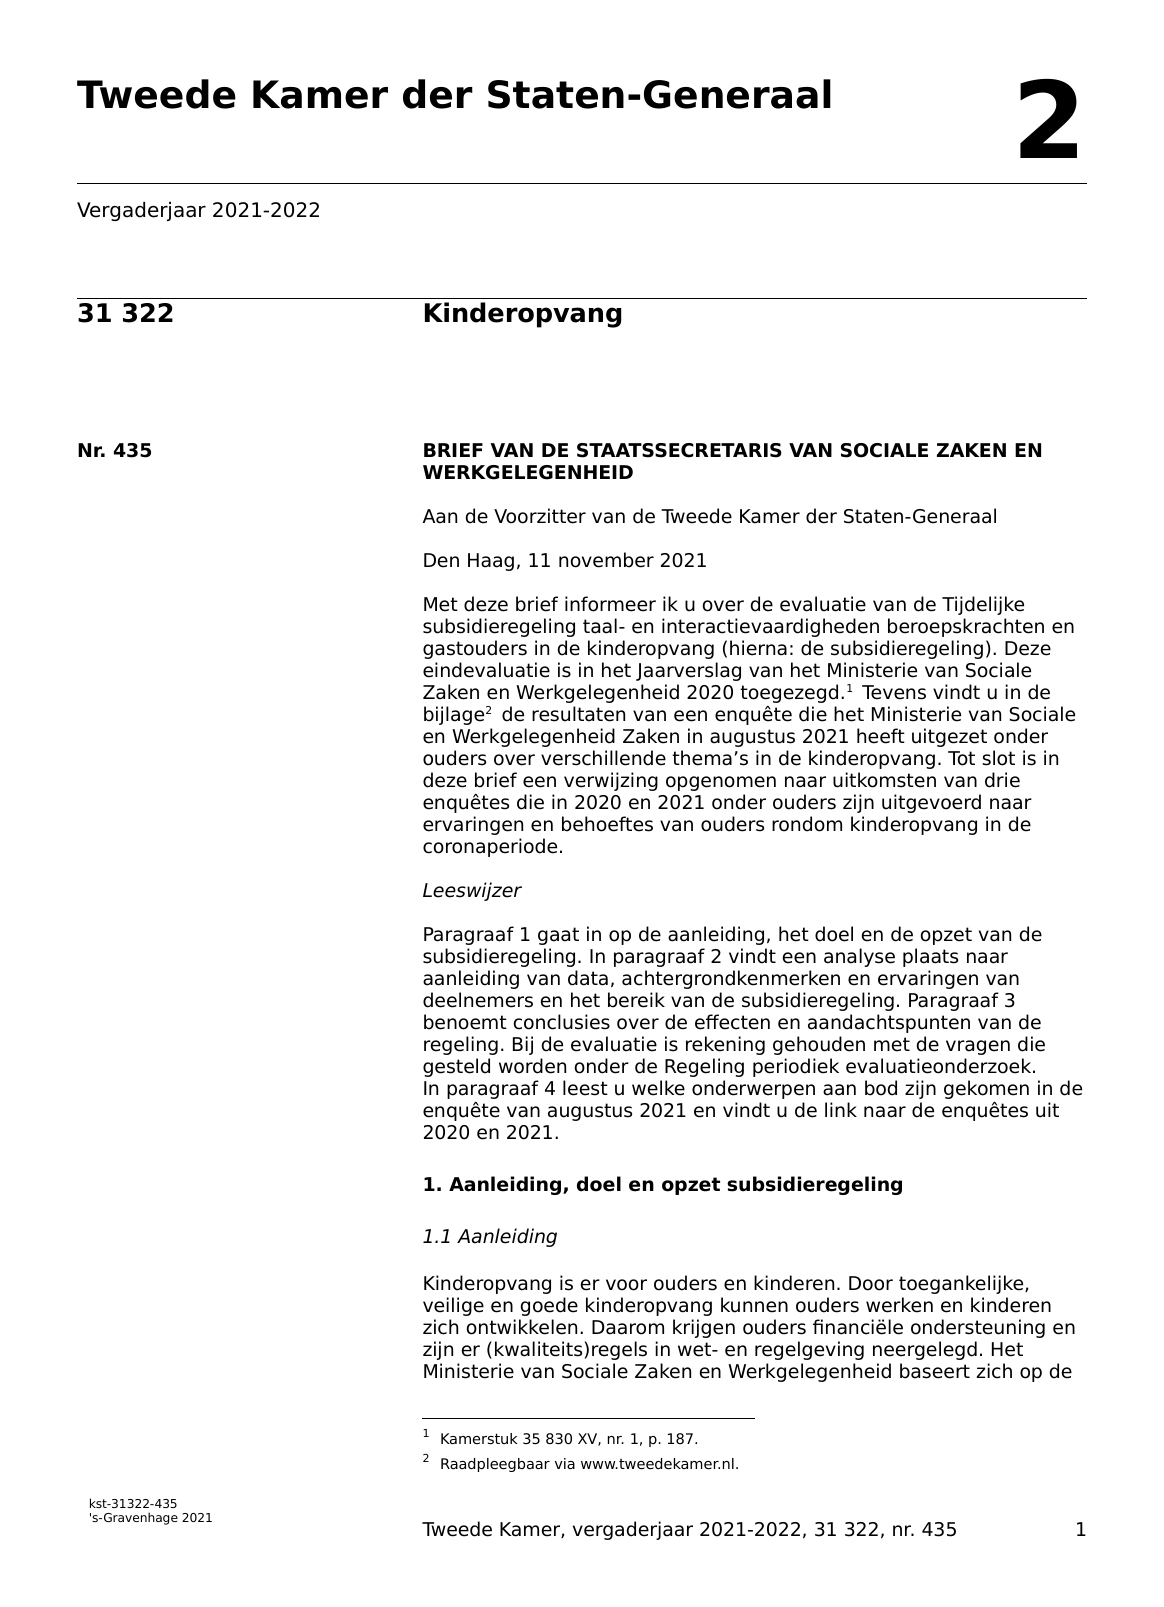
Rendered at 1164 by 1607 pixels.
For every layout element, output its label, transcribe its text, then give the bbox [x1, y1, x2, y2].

text 's-Gravenhage 2021 [88, 1511, 323, 1525]
table_header 2 [886, 59, 1087, 183]
text Raadpleegbaar via www.tweedekamer.nl. [422, 1452, 1087, 1474]
text Aan de Voorzitter van de Tweede Kamer der Staten-Generaal [422, 506, 1087, 528]
text Paragraaf 1 gaat in op de aanleiding, het doel en de opzet van de subsidieregeling. In paragraaf 2 vindt een analyse plaats naar aanleiding van data, achtergrondkenmerken en ervaringen van deelnemers en het bereik van de subsidieregeling. Paragraaf 3 benoemt conclusies over de effecten en aandachtspunten van de regeling. Bij de evaluatie is rekening gehouden met de vragen die gesteld worden onder de Regeling periodiek evaluatieonderzoek. [422, 924, 1087, 1078]
text Kinderopvang is er voor ouders en kinderen. Door toegankelijke, veilige en goede kinderopvang kunnen ouders werken en kinderen zich ontwikkelen. Daarom krijgen ouders financiële ondersteuning en zijn er (kwaliteits)regels in wet- en regelgeving neergelegd. Het Ministerie van Sociale Zaken en Werkgelegenheid baseert zich op de [422, 1273, 1087, 1383]
subtitle Leeswijzer [422, 880, 1087, 902]
subtitle 1. Aanleiding, doel en opzet subsidieregeling [422, 1174, 1087, 1196]
text kst-31322-435 [88, 1497, 323, 1511]
text Kamerstuk 35 830 XV, nr. 1, p. 187. [422, 1427, 1087, 1449]
text In paragraaf 4 leest u welke onderwerpen aan bod zijn gekomen in de enquête van augustus 2021 en vindt u de link naar de enquêtes uit 2020 en 2021. [422, 1078, 1087, 1144]
text Den Haag, 11 november 2021 [422, 550, 1087, 572]
subtitle 1.1 Aanleiding [422, 1226, 1087, 1248]
table_header Tweede Kamer der Staten-Generaal [77, 59, 886, 183]
table_cell Vergaderjaar 2021-2022 [77, 184, 1087, 298]
subtitle Nr. 435 BRIEF VAN DE STAATSSECRETARIS VAN SOCIALE ZAKEN EN WERKGELEGENHEID [77, 440, 1087, 484]
subtitle 31 322 Kinderopvang [77, 299, 1087, 329]
text Met deze brief informeer ik u over de evaluatie van de Tijdelijke subsidieregeling taal- en interactievaardigheden beroepskrachten en gastouders in de kinderopvang (hierna: de subsidieregeling). Deze eindevaluatie is in het Jaarverslag van het Ministerie van Sociale Zaken en Werkgelegenheid 2020 toegezegd. Tevens vindt u in de bijlage de resultaten van een enquête die het Ministerie van Sociale en Werkgelegenheid Zaken in augustus 2021 heeft uitgezet onder ouders over verschillende thema’s in de kinderopvang. Tot slot is in deze brief een verwijzing opgenomen naar uitkomsten van drie enquêtes die in 2020 en 2021 onder ouders zijn uitgevoerd naar ervaringen en behoeftes van ouders rondom kinderopvang in de coronaperiode. [422, 594, 1087, 858]
